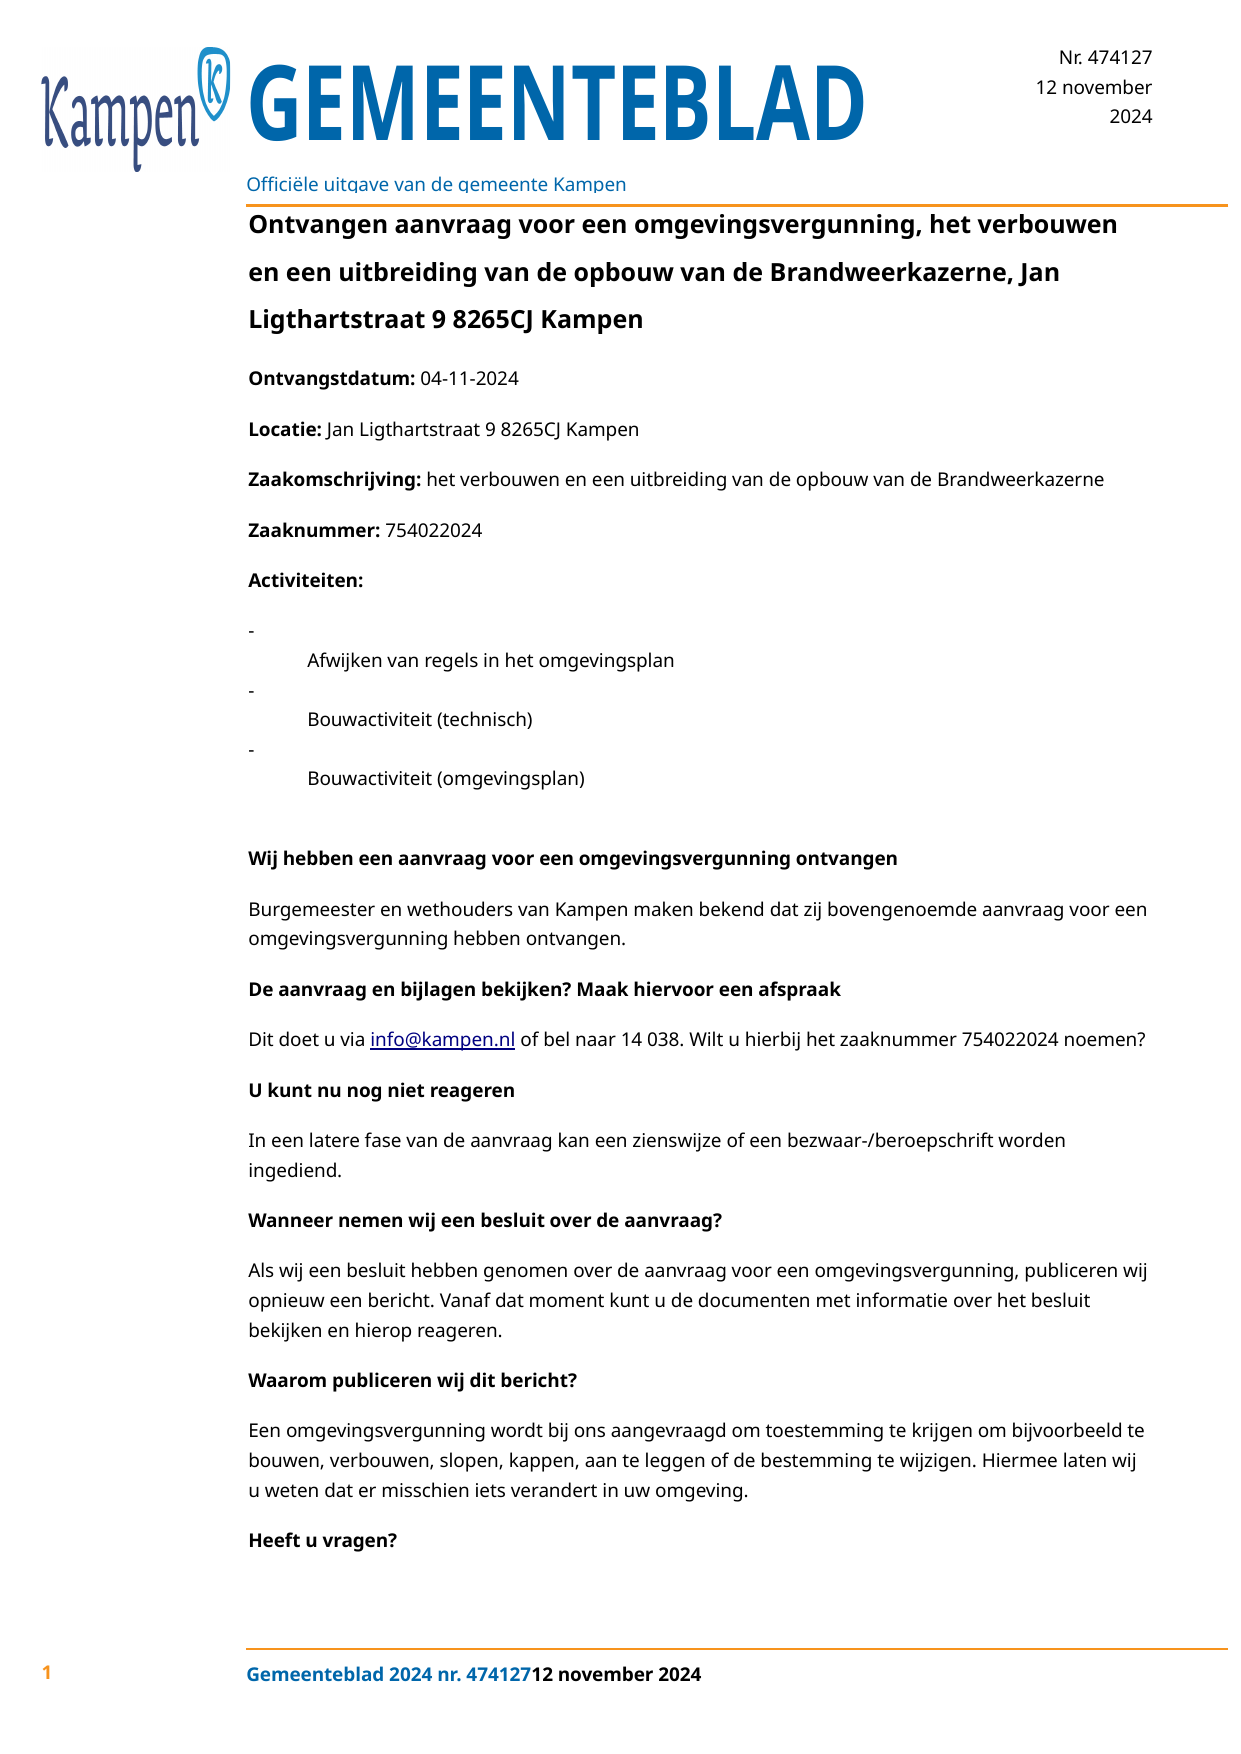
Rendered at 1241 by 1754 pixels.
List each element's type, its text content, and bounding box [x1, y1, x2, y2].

text Een omgevingsvergunning wordt bij ons aangevraagd om toestemming te krijgen om bijvoorbeeld te bouwen, verbouwen, slopen, kappen, aan te leggen of de bestemming te wijzigen. Hiermee laten wij u weten dat er misschien iets verandert in uw omgeving. [248, 1418, 1152, 1502]
text Burgemeester en wethouders van Kampen maken bekend dat zij bovengenoemde aanvraag voor een omgevingsvergunning hebben ontvangen. [248, 896, 1152, 951]
text In een latere fase van de aanvraag kan een zienswijze of een bezwaar-/beroepschrift worden ingediend. [248, 1127, 1152, 1182]
text Ontvangen aanvraag voor een omgevingsvergunning, het verbouwen en een uitbreiding van de opbouw van de Brandweerkazerne, Jan Ligthartstraat 9 8265CJ Kampen [248, 207, 1152, 336]
list Bouwactiviteit (technisch) [248, 706, 1152, 732]
text U kunt nu nog niet reageren [248, 1077, 1152, 1102]
text Heeft u vragen? [248, 1527, 1152, 1553]
text Waarom publiceren wij dit bericht? [248, 1367, 1152, 1393]
list Bouwactiviteit (omgevingsplan) [248, 766, 1152, 791]
text De aanvraag en bijlagen bekijken? Maak hiervoor een afspraak [248, 976, 1152, 1002]
text Als wij een besluit hebben genomen over de aanvraag voor een omgevingsvergunning, publiceren wij opnieuw een bericht. Vanaf dat moment kunt u de documenten met informatie over het besluit bekijken en hierop reageren. [248, 1258, 1152, 1342]
text Zaaknummer: 754022024 [248, 517, 1152, 542]
picture [41, 47, 231, 172]
list Afwijken van regels in het omgevingsplan [248, 647, 1152, 673]
text Dit doet u via info@kampen.nl of bel naar 14 038. Wilt u hierbij het zaaknummer 754022024 noemen? [248, 1026, 1152, 1052]
text Wij hebben een aanvraag voor een omgevingsvergunning ontvangen [248, 846, 1152, 871]
text Locatie: Jan Ligthartstraat 9 8265CJ Kampen [248, 416, 1152, 442]
text Zaakomschrijving: het verbouwen en een uitbreiding van de opbouw van de Brandweerkazerne [248, 466, 1152, 492]
text Ontvangstdatum: 04-11-2024 [248, 366, 1152, 391]
text Activiteiten: [248, 567, 1152, 593]
text Wanneer nemen wij een besluit over de aanvraag? [248, 1207, 1152, 1233]
